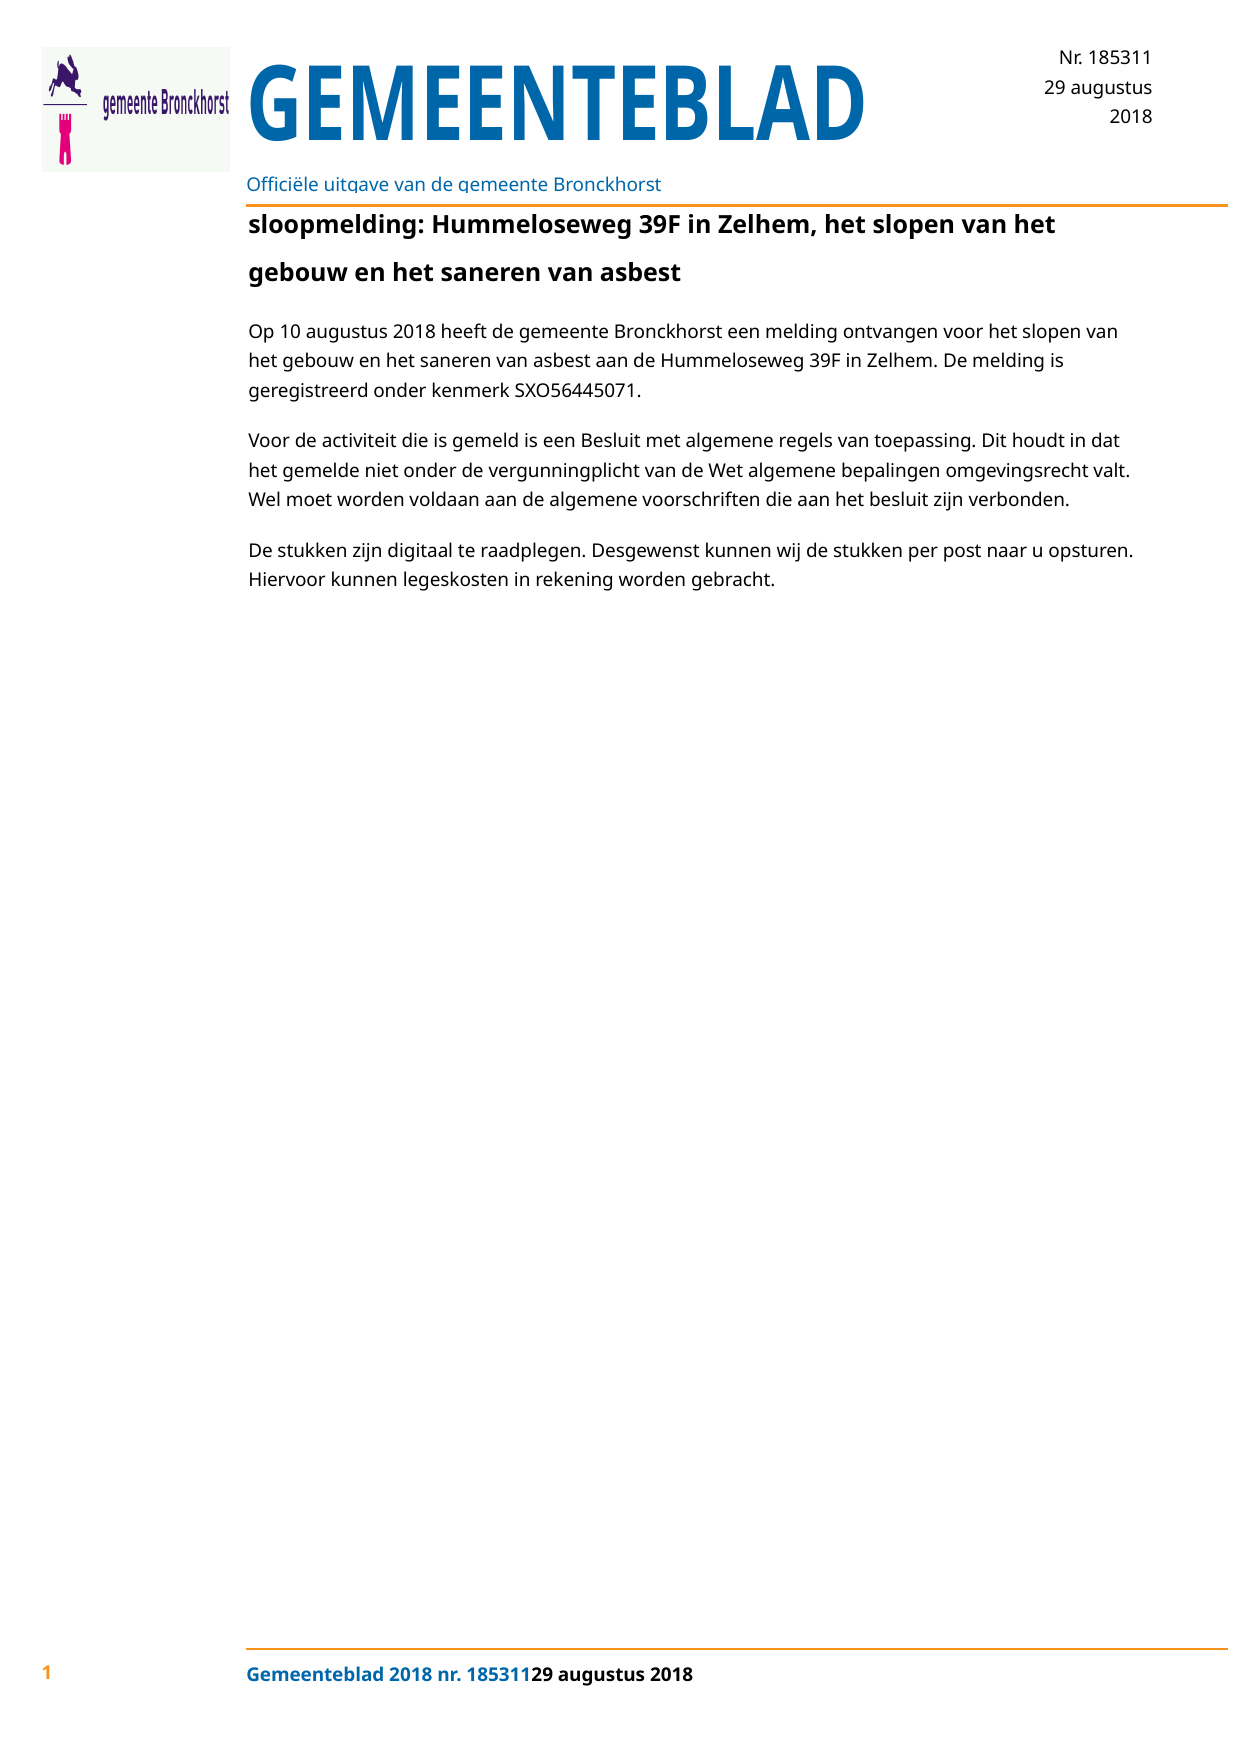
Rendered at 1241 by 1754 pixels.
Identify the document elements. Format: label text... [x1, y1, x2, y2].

text Op 10 augustus 2018 heeft de gemeente Bronckhorst een melding ontvangen voor het slopen van het gebouw en het saneren van asbest aan de Hummeloseweg 39F in Zelhem. De melding is geregistreerd onder kenmerk SXO56445071. [248, 318, 1152, 403]
picture [41, 47, 231, 172]
text sloopmelding: Hummeloseweg 39F in Zelhem, het slopen van het gebouw en het saneren van asbest [248, 207, 1152, 288]
text Voor de activiteit die is gemeld is een Besluit met algemene regels van toepassing. Dit houdt in dat het gemelde niet onder de vergunningplicht van de Wet algemene bepalingen omgevingsrecht valt. Wel moet worden voldaan aan de algemene voorschriften die aan het besluit zijn verbonden. [248, 427, 1152, 512]
text De stukken zijn digitaal te raadplegen. Desgewenst kunnen wij de stukken per post naar u opsturen. Hiervoor kunnen legeskosten in rekening worden gebracht. [248, 537, 1152, 592]
